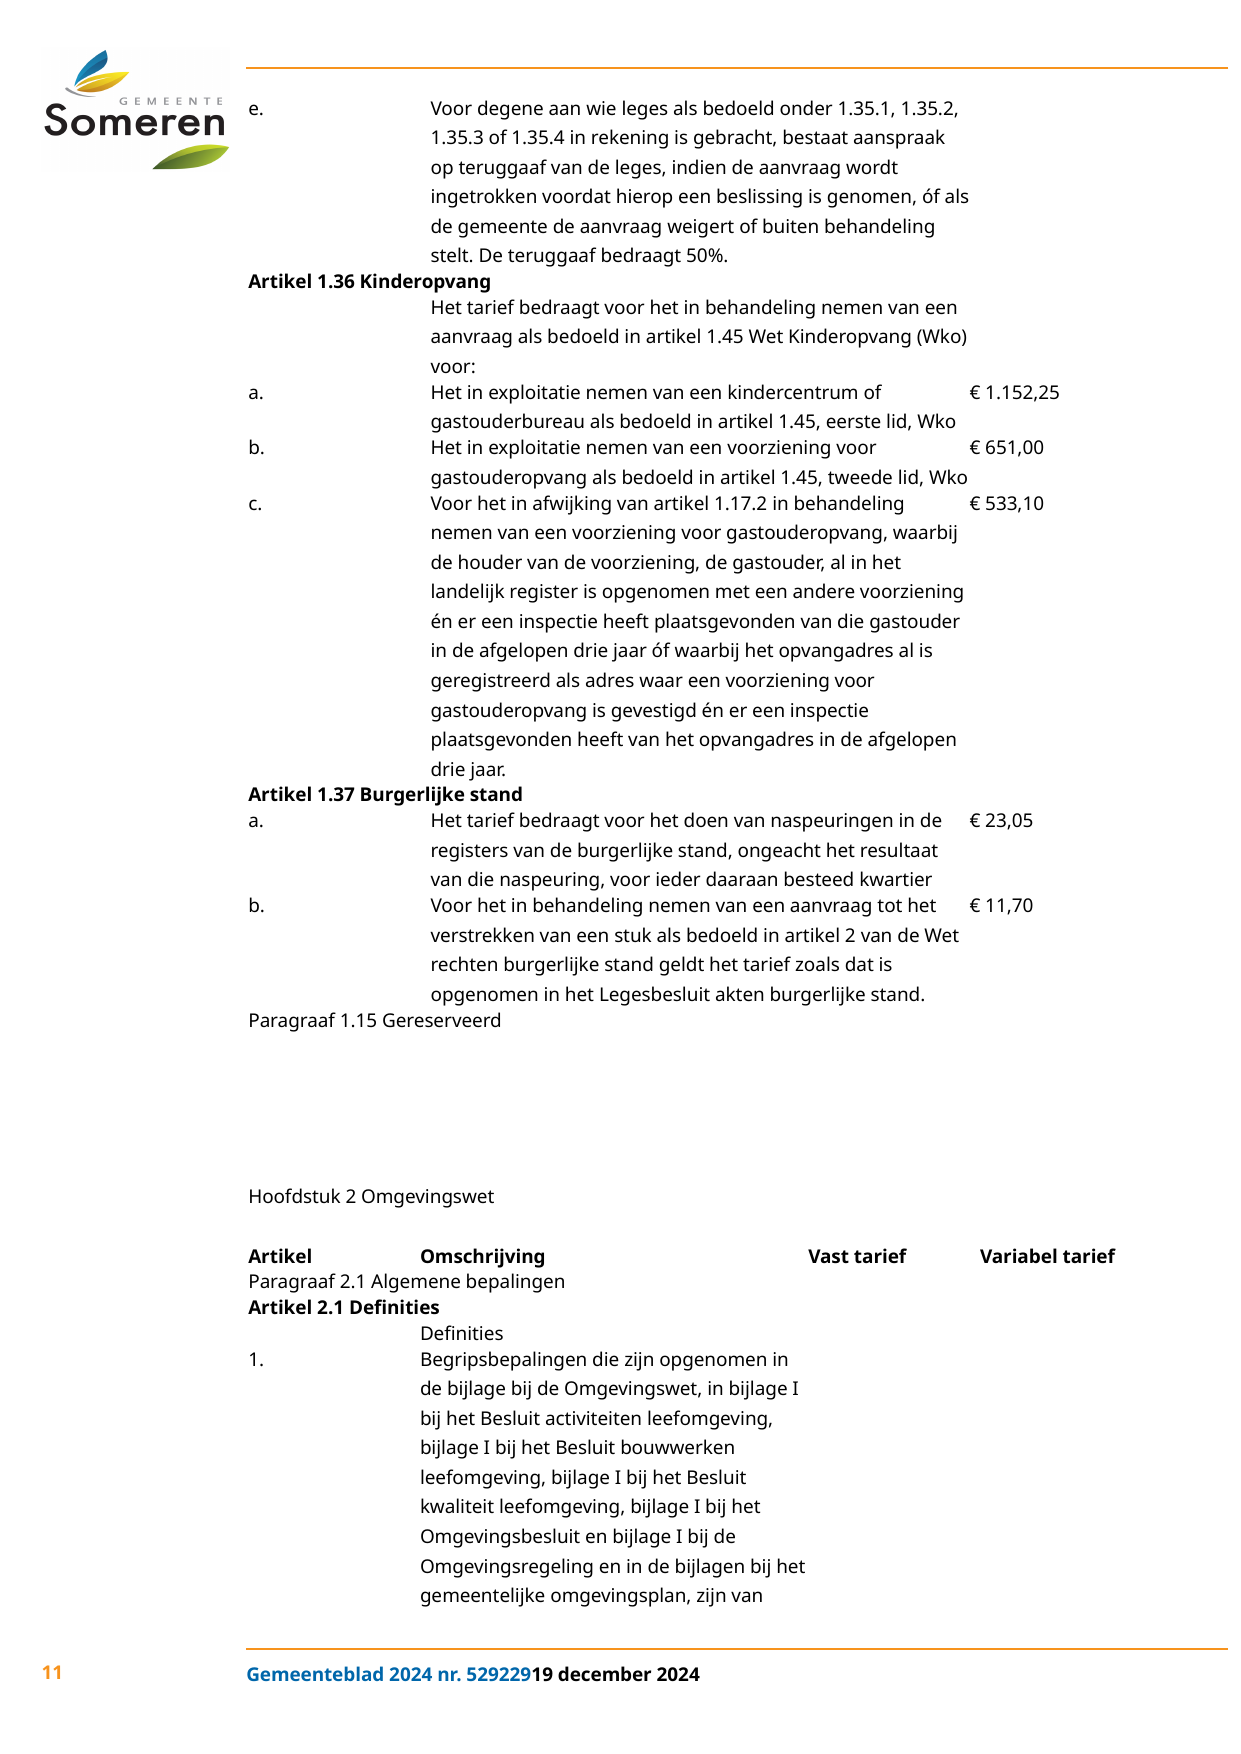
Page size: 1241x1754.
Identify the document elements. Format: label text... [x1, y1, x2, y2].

table_header Variabel tarief [980, 1243, 1152, 1269]
table_cell Het in exploitatie nemen van een kindercentrum of gastouderbureau als bedoeld in artikel 1.45, eerste lid, Wko [430, 379, 969, 434]
table_header Omschrijving [420, 1243, 808, 1269]
table_cell [248, 1320, 420, 1346]
table_cell Paragraaf 1.15 Gereserveerd [248, 1007, 1152, 1032]
table_cell 1. [248, 1346, 420, 1608]
table_cell b. [248, 892, 430, 1007]
table_cell c. [248, 490, 430, 782]
table_cell Paragraaf 2.1 Algemene bepalingen [248, 1269, 1152, 1294]
table_header Vast tarief [808, 1243, 980, 1269]
table_cell Definities [420, 1320, 808, 1346]
table_cell € 23,05 [969, 808, 1152, 892]
table_cell [969, 294, 1152, 379]
table_cell [248, 294, 430, 379]
table_cell a. [248, 379, 430, 434]
table_cell Het tarief bedraagt voor het in behandeling nemen van een aanvraag als bedoeld in artikel 1.45 Wet Kinderopvang (Wko) voor: [430, 294, 969, 379]
table_cell Artikel 1.37 Burgerlijke stand [248, 782, 1152, 807]
table_cell [808, 1346, 980, 1608]
table_cell Het tarief bedraagt voor het doen van naspeuringen in de registers van de burgerlijke stand, ongeacht het resultaat van die naspeuring, voor ieder daaraan besteed kwartier [430, 808, 969, 892]
table_cell Artikel 1.36 Kinderopvang [248, 269, 1152, 294]
table_cell € 651,00 [969, 434, 1152, 490]
table_cell Het in exploitatie nemen van een voorziening voor gastouderopvang als bedoeld in artikel 1.45, tweede lid, Wko [430, 434, 969, 490]
table_cell [808, 1320, 980, 1346]
table_cell [980, 1346, 1152, 1608]
table_cell Voor het in behandeling nemen van een aanvraag tot het verstrekken van een stuk als bedoeld in artikel 2 van de Wet rechten burgerlijke stand geldt het tarief zoals dat is opgenomen in het Legesbesluit akten burgerlijke stand. [430, 892, 969, 1007]
table_cell b. [248, 434, 430, 490]
picture [41, 47, 231, 172]
table_cell Artikel 2.1 Definities [248, 1294, 980, 1320]
table_cell Voor het in afwijking van artikel 1.17.2 in behandeling nemen van een voorziening voor gastouderopvang, waarbij de houder van de voorziening, de gastouder, al in het landelijk register is opgenomen met een andere voorziening én er een inspectie heeft plaatsgevonden van die gastouder in de afgelopen drie jaar óf waarbij het opvangadres al is geregistreerd als adres waar een voorziening voor gastouderopvang is gevestigd én er een inspectie plaatsgevonden heeft van het opvangadres in de afgelopen drie jaar. [430, 490, 969, 782]
table_cell € 533,10 [969, 490, 1152, 782]
table_cell [980, 1320, 1152, 1346]
text Hoofdstuk 2 Omgevingswet [248, 1184, 1152, 1209]
table_header Artikel [248, 1243, 420, 1269]
table_cell € 1.152,25 [969, 379, 1152, 434]
table_cell [969, 95, 1152, 268]
table_cell Voor degene aan wie leges als bedoeld onder 1.35.1, 1.35.2, 1.35.3 of 1.35.4 in rekening is gebracht, bestaat aanspraak op teruggaaf van de leges, indien de aanvraag wordt ingetrokken voordat hierop een beslissing is genomen, óf als de gemeente de aanvraag weigert of buiten behandeling stelt. De teruggaaf bedraagt 50%. [430, 95, 969, 268]
table_cell a. [248, 808, 430, 892]
table_cell € 11,70 [969, 892, 1152, 1007]
table_cell Begripsbepalingen die zijn opgenomen in de bijlage bij de Omgevingswet, in bijlage I bij het Besluit activiteiten leefomgeving, bijlage I bij het Besluit bouwwerken leefomgeving, bijlage I bij het Besluit kwaliteit leefomgeving, bijlage I bij het Omgevingsbesluit en bijlage I bij de Omgevingsregeling en in de bijlagen bij het gemeentelijke omgevingsplan, zijn van [420, 1346, 808, 1608]
table_cell e. [248, 95, 430, 268]
